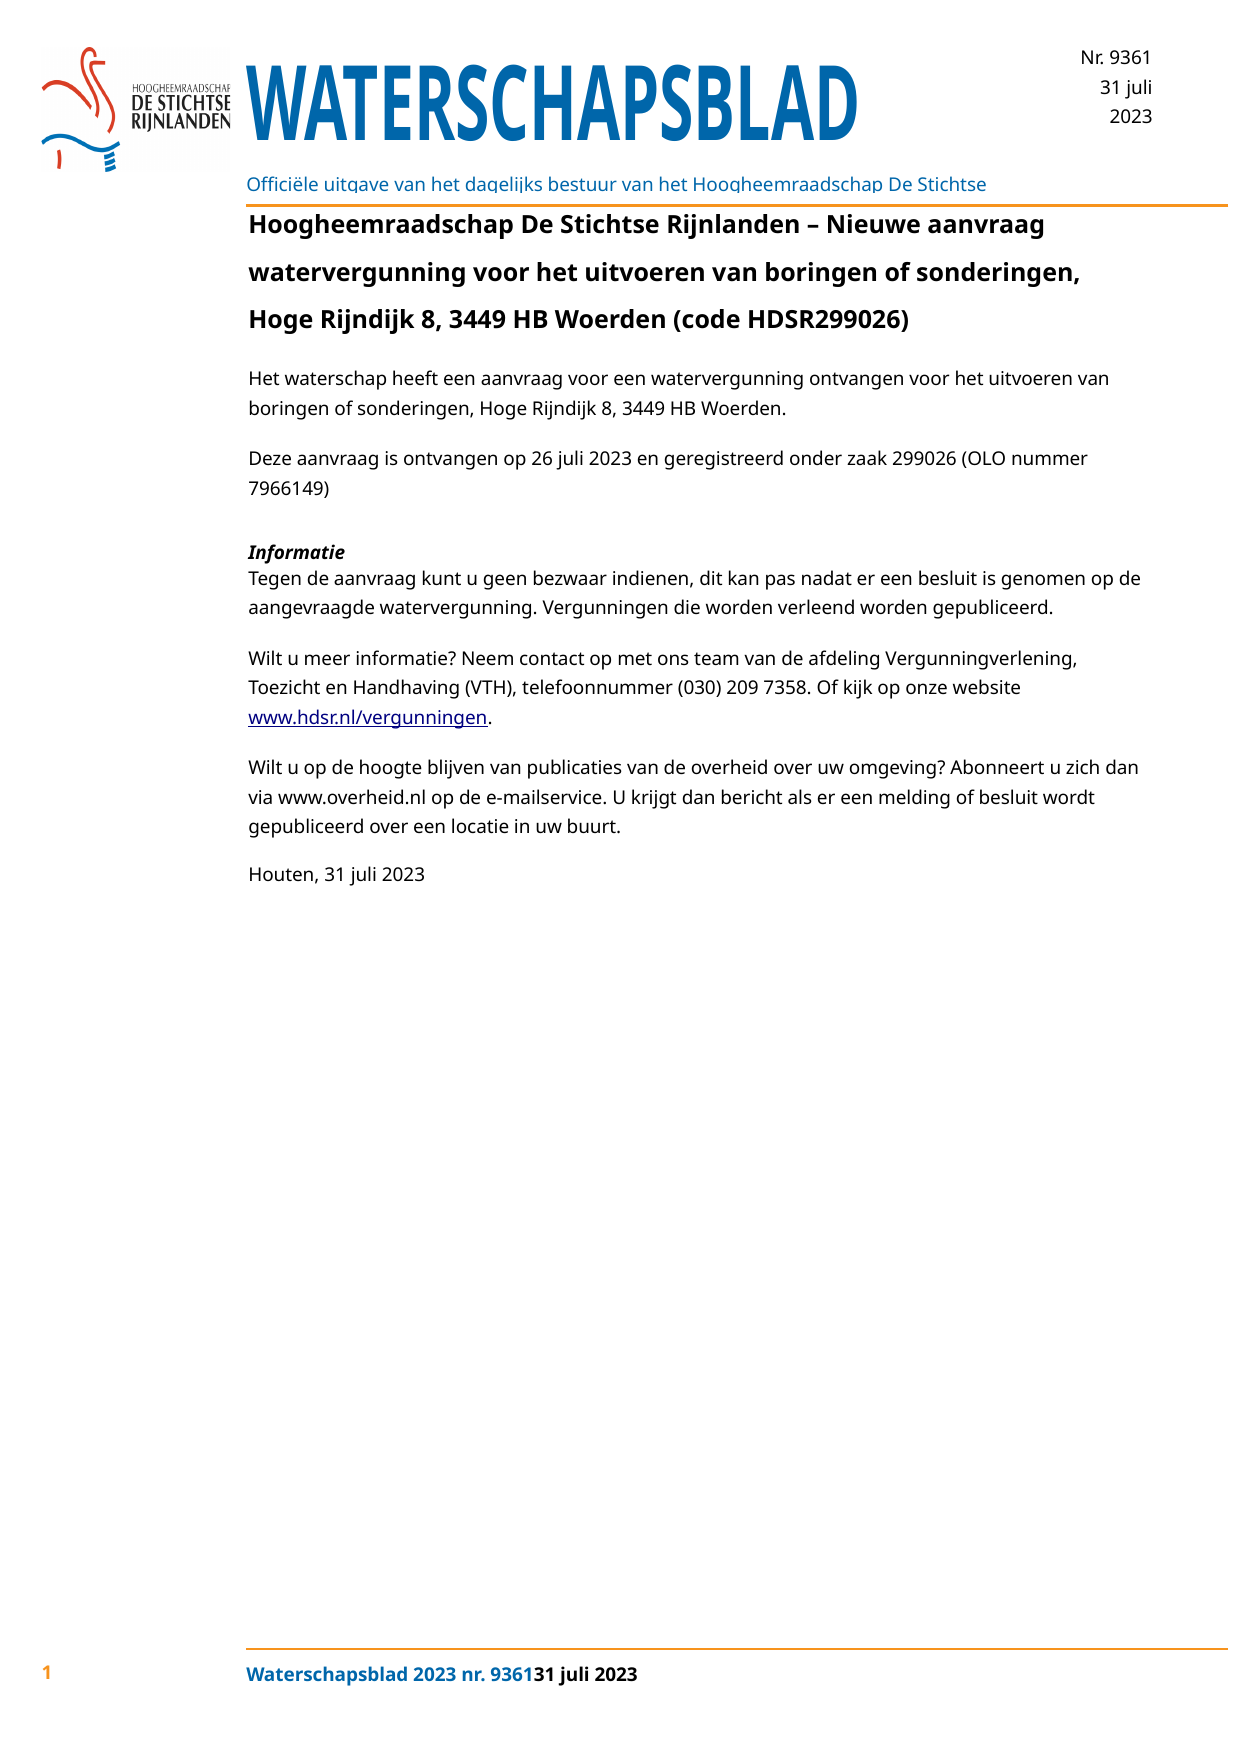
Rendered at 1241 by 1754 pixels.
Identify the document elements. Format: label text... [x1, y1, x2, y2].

text Wilt u op de hoogte blijven van publicaties van de overheid over uw omgeving? Abonneert u zich dan via www.overheid.nl op de e-mailservice. U krijgt dan bericht als er een melding of besluit wordt gepubliceerd over een locatie in uw buurt. [248, 754, 1152, 839]
text Wilt u meer informatie? Neem contact op met ons team van de afdeling Vergunningverlening, Toezicht en Handhaving (VTH), telefoonnummer (030) 209 7358. Of kijk op onze website www.hdsr.nl/vergunningen. [248, 645, 1152, 730]
text Deze aanvraag is ontvangen op 26 juli 2023 en geregistreerd onder zaak 299026 (OLO nummer 7966149) [248, 446, 1152, 501]
text Informatie [248, 539, 1152, 565]
text Tegen de aanvraag kunt u geen bezwaar indienen, dit kan pas nadat er een besluit is genomen op de aangevraagde watervergunning. Vergunningen die worden verleend worden gepubliceerd. [248, 565, 1152, 620]
text Het waterschap heeft een aanvraag voor een watervergunning ontvangen voor het uitvoeren van boringen of sonderingen, Hoge Rijndijk 8, 3449 HB Woerden. [248, 366, 1152, 421]
text Hoogheemraadschap De Stichtse Rijnlanden – Nieuwe aanvraag watervergunning voor het uitvoeren van boringen of sonderingen, Hoge Rijndijk 8, 3449 HB Woerden (code HDSR299026) [248, 207, 1152, 336]
picture [41, 47, 231, 172]
text Houten, 31 juli 2023 [248, 861, 1152, 887]
